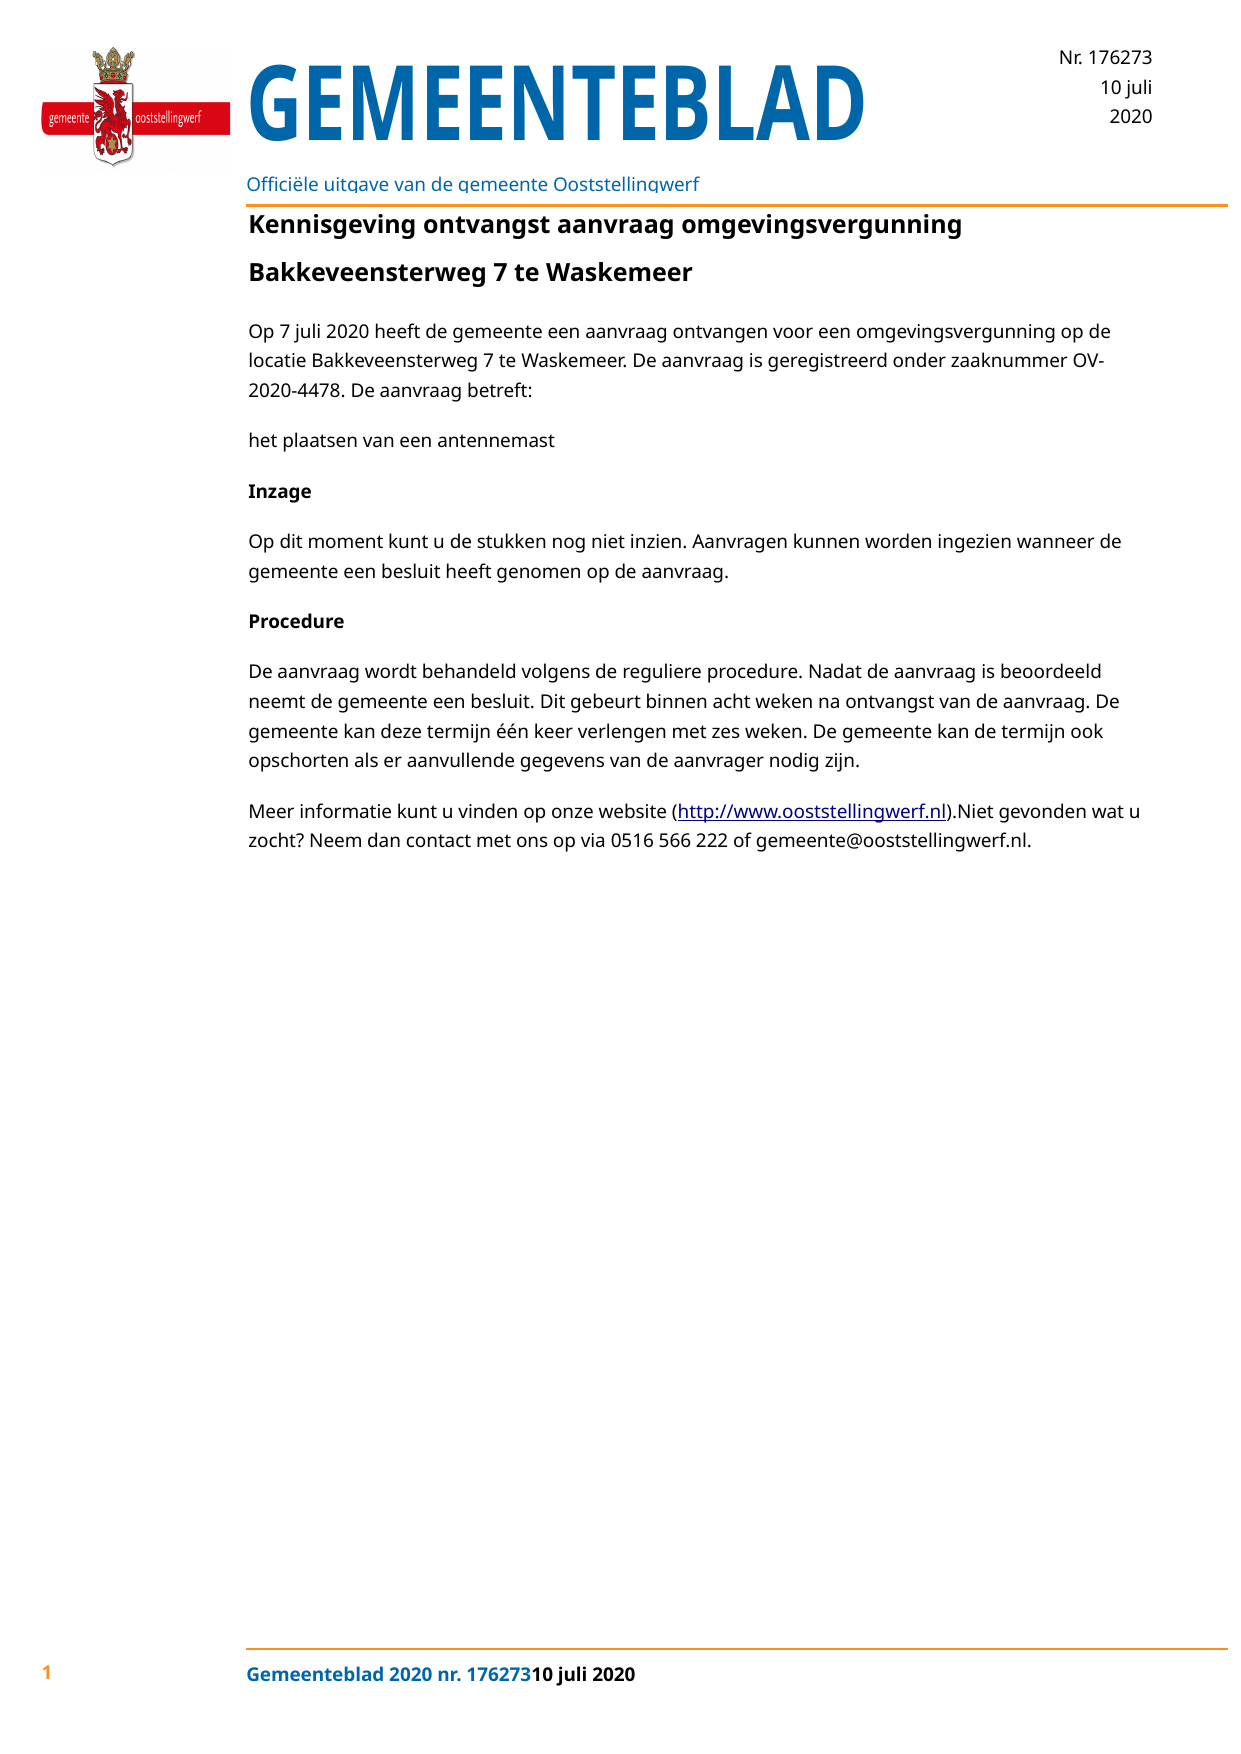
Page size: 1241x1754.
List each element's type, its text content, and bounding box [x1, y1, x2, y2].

text Op 7 juli 2020 heeft de gemeente een aanvraag ontvangen voor een omgevingsvergunning op de locatie Bakkeveensterweg 7 te Waskemeer. De aanvraag is geregistreerd onder zaaknummer OV-2020-4478. De aanvraag betreft: [248, 318, 1152, 403]
text Meer informatie kunt u vinden op onze website (http://www.ooststellingwerf.nl).Niet gevonden wat u zocht? Neem dan contact met ons op via 0516 566 222 of gemeente@ooststellingwerf.nl. [248, 798, 1152, 853]
text het plaatsen van een antennemast [248, 427, 1152, 453]
text De aanvraag wordt behandeld volgens de reguliere procedure. Nadat de aanvraag is beoordeeld neemt de gemeente een besluit. Dit gebeurt binnen acht weken na ontvangst van de aanvraag. De gemeente kan deze termijn één keer verlengen met zes weken. De gemeente kan de termijn ook opschorten als er aanvullende gegevens van de aanvrager nodig zijn. [248, 659, 1152, 773]
text Procedure [248, 608, 1152, 634]
text Inzage [248, 478, 1152, 504]
text Op dit moment kunt u de stukken nog niet inzien. Aanvragen kunnen worden ingezien wanneer de gemeente een besluit heeft genomen op de aanvraag. [248, 528, 1152, 584]
text Kennisgeving ontvangst aanvraag omgevingsvergunning Bakkeveensterweg 7 te Waskemeer [248, 207, 1152, 288]
picture [41, 47, 231, 172]
